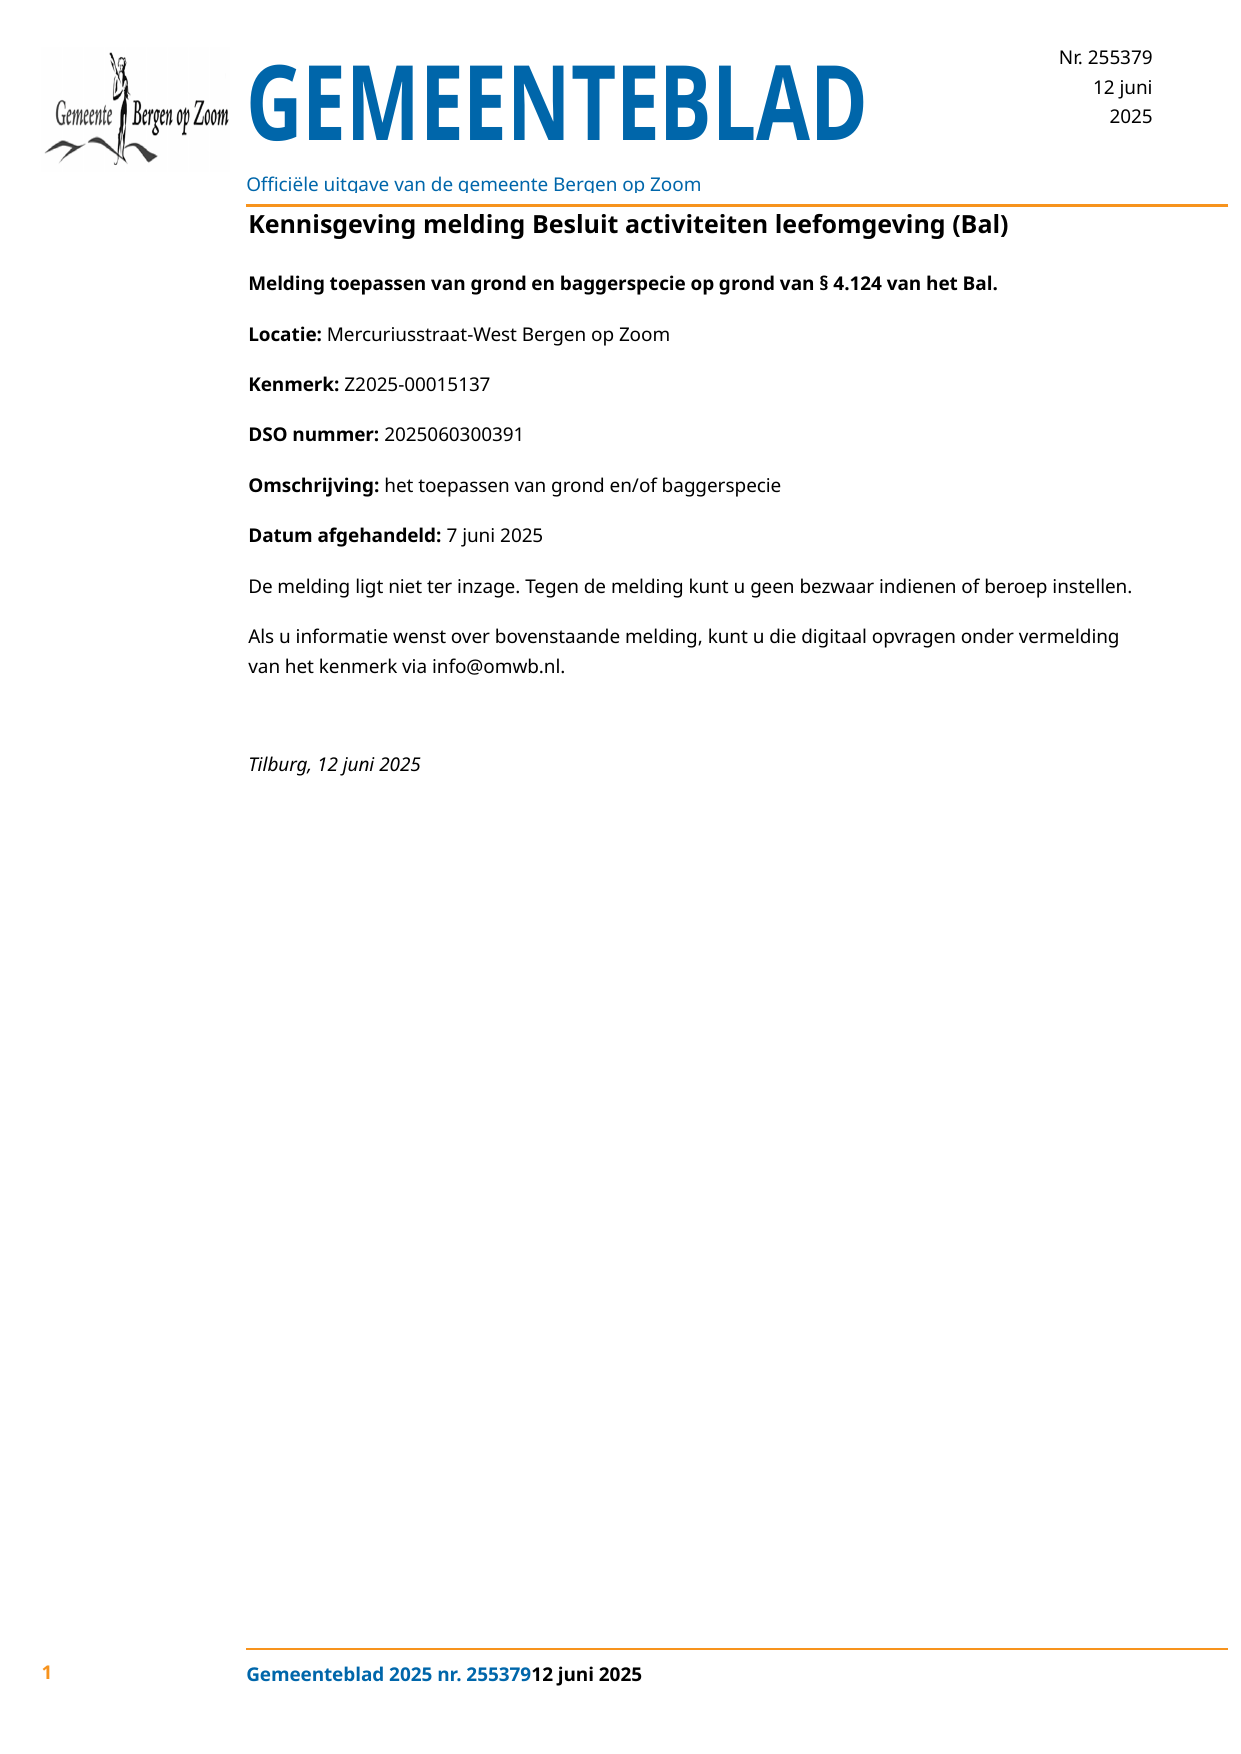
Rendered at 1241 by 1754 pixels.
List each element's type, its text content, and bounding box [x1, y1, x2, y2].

text Omschrijving: het toepassen van grond en/of baggerspecie [248, 472, 1152, 498]
text Kenmerk: Z2025-00015137 [248, 371, 1152, 397]
picture [41, 47, 231, 172]
text Datum afgehandeld: 7 juni 2025 [248, 522, 1152, 548]
text Tilburg, 12 juni 2025 [248, 751, 1152, 777]
text Melding toepassen van grond en baggerspecie op grond van § 4.124 van het Bal. [248, 270, 1152, 296]
text De melding ligt niet ter inzage. Tegen de melding kunt u geen bezwaar indienen of beroep instellen. [248, 573, 1152, 598]
text Kennisgeving melding Besluit activiteiten leefomgeving (Bal) [248, 207, 1152, 241]
text Locatie: Mercuriusstraat-West Bergen op Zoom [248, 321, 1152, 346]
text Als u informatie wenst over bovenstaande melding, kunt u die digitaal opvragen onder vermelding van het kenmerk via info@omwb.nl. [248, 623, 1152, 678]
text DSO nummer: 2025060300391 [248, 422, 1152, 447]
